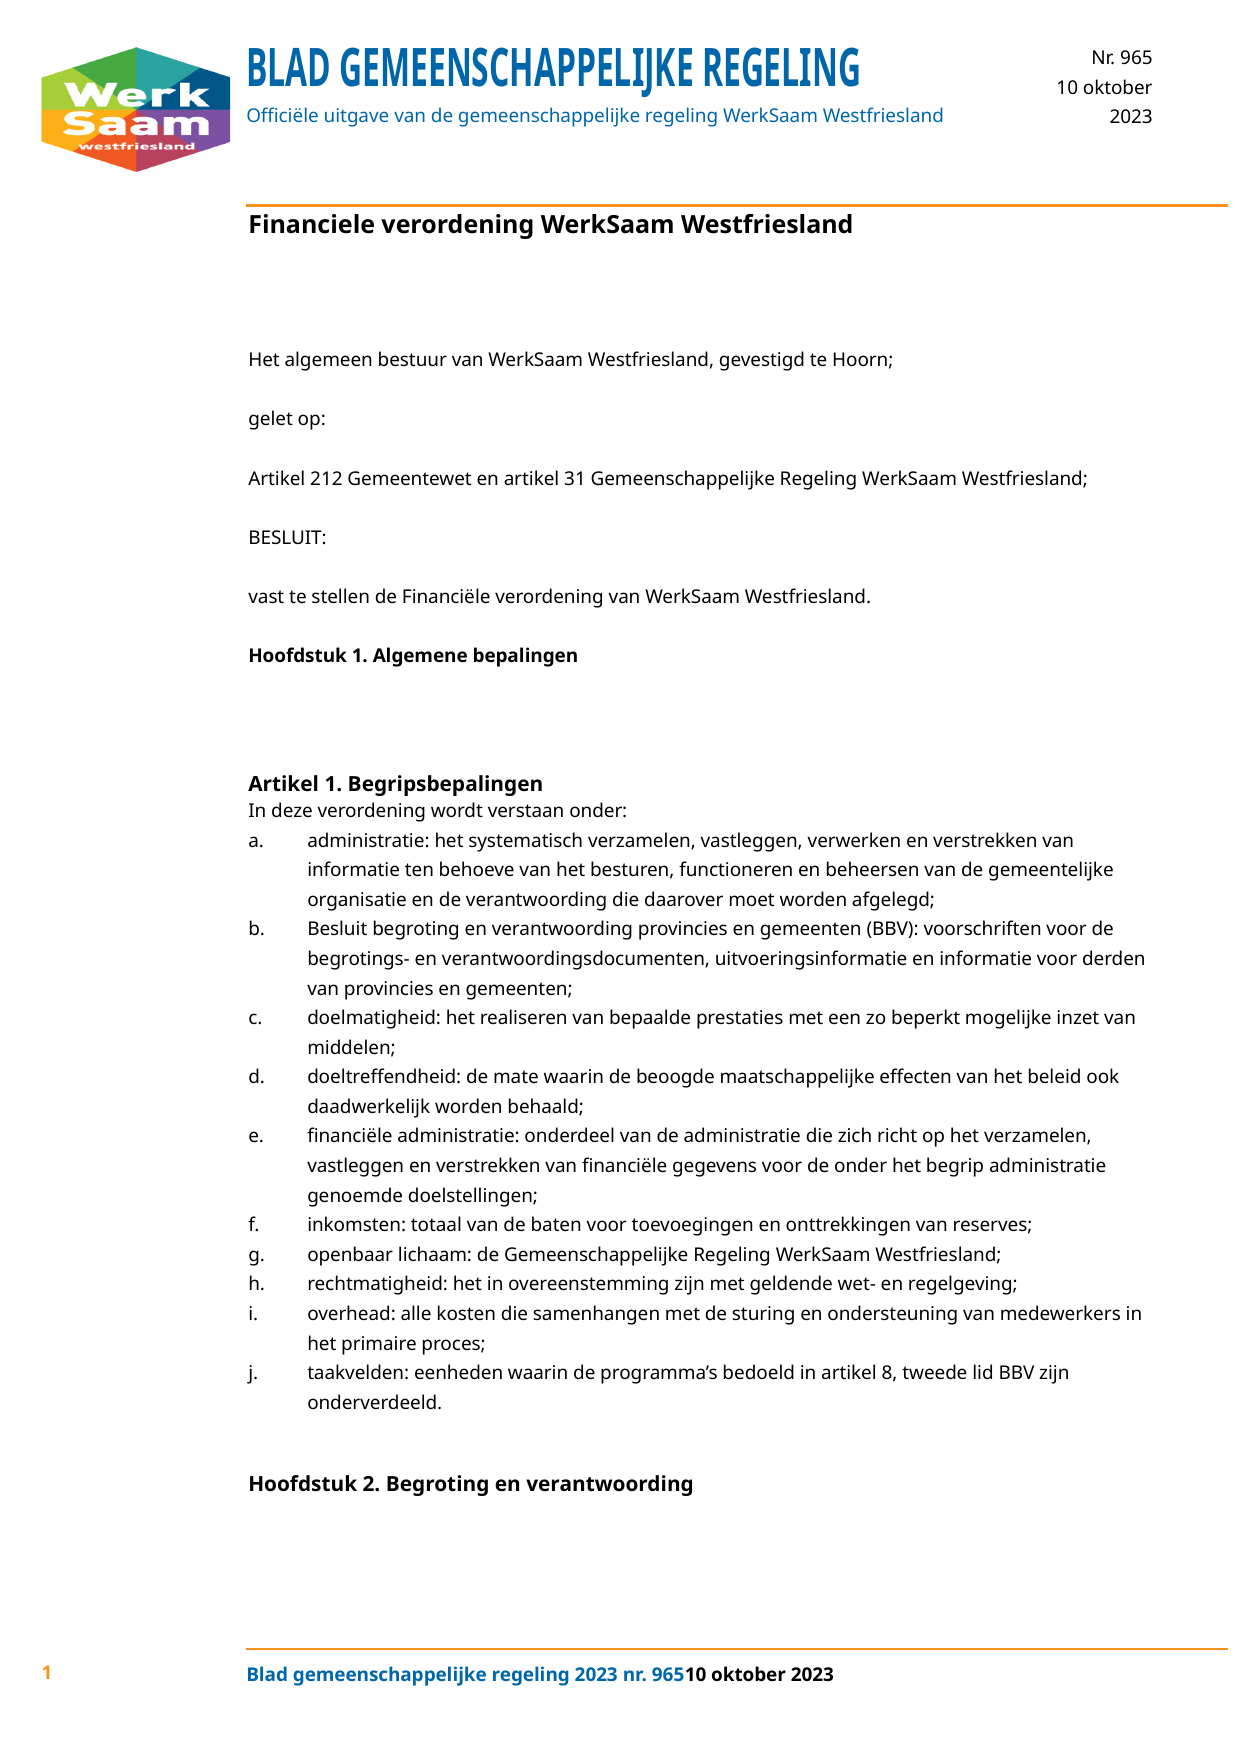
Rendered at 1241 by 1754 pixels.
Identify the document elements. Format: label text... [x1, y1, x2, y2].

text Financiele verordening WerkSaam Westfriesland [248, 207, 1152, 241]
list overhead: alle kosten die samenhangen met de sturing en ondersteuning van medewerkers in het primaire proces; [248, 1300, 1152, 1356]
text BESLUIT: [248, 524, 1152, 550]
list rechtmatigheid: het in overeenstemming zijn met geldende wet- en regelgeving; [248, 1271, 1152, 1296]
text Het algemeen bestuur van WerkSaam Westfriesland, gevestigd te Hoorn; [248, 346, 1152, 372]
text Artikel 1. Begripsbepalingen [248, 769, 1152, 797]
text gelet op: [248, 406, 1152, 431]
list doeltreffendheid: de mate waarin de beoogde maatschappelijke effecten van het beleid ook daadwerkelijk worden behaald; [248, 1063, 1152, 1119]
list financiële administratie: onderdeel van de administratie die zich richt op het verzamelen, vastleggen en verstrekken van financiële gegevens voor de onder het begrip administratie genoemde doelstellingen; [248, 1123, 1152, 1208]
text Hoofdstuk 1. Algemene bepalingen [248, 642, 1152, 668]
text Hoofdstuk 2. Begroting en verantwoording [248, 1469, 1152, 1497]
text Artikel 212 Gemeentewet en artikel 31 Gemeenschappelijke Regeling WerkSaam Westfriesland; [248, 465, 1152, 491]
list administratie: het systematisch verzamelen, vastleggen, verwerken en verstrekken van informatie ten behoeve van het besturen, functioneren en beheersen van de gemeentelijke organisatie en de verantwoording die daarover moet worden afgelegd; [248, 827, 1152, 912]
text In deze verordening wordt verstaan onder: [248, 797, 1152, 823]
text vast te stellen de Financiële verordening van WerkSaam Westfriesland. [248, 583, 1152, 609]
list inkomsten: totaal van de baten voor toevoegingen en onttrekkingen van reserves; [248, 1211, 1152, 1237]
list doelmatigheid: het realiseren van bepaalde prestaties met een zo beperkt mogelijke inzet van middelen; [248, 1004, 1152, 1060]
list Besluit begroting en verantwoording provincies en gemeenten (BBV): voorschriften voor de begrotings- en verantwoordingsdocumenten, uitvoeringsinformatie en informatie voor derden van provincies en gemeenten; [248, 916, 1152, 1001]
list openbaar lichaam: de Gemeenschappelijke Regeling WerkSaam Westfriesland; [248, 1241, 1152, 1267]
picture [41, 47, 231, 172]
list taakvelden: eenheden waarin de programma’s bedoeld in artikel 8, tweede lid BBV zijn onderverdeeld. [248, 1359, 1152, 1415]
